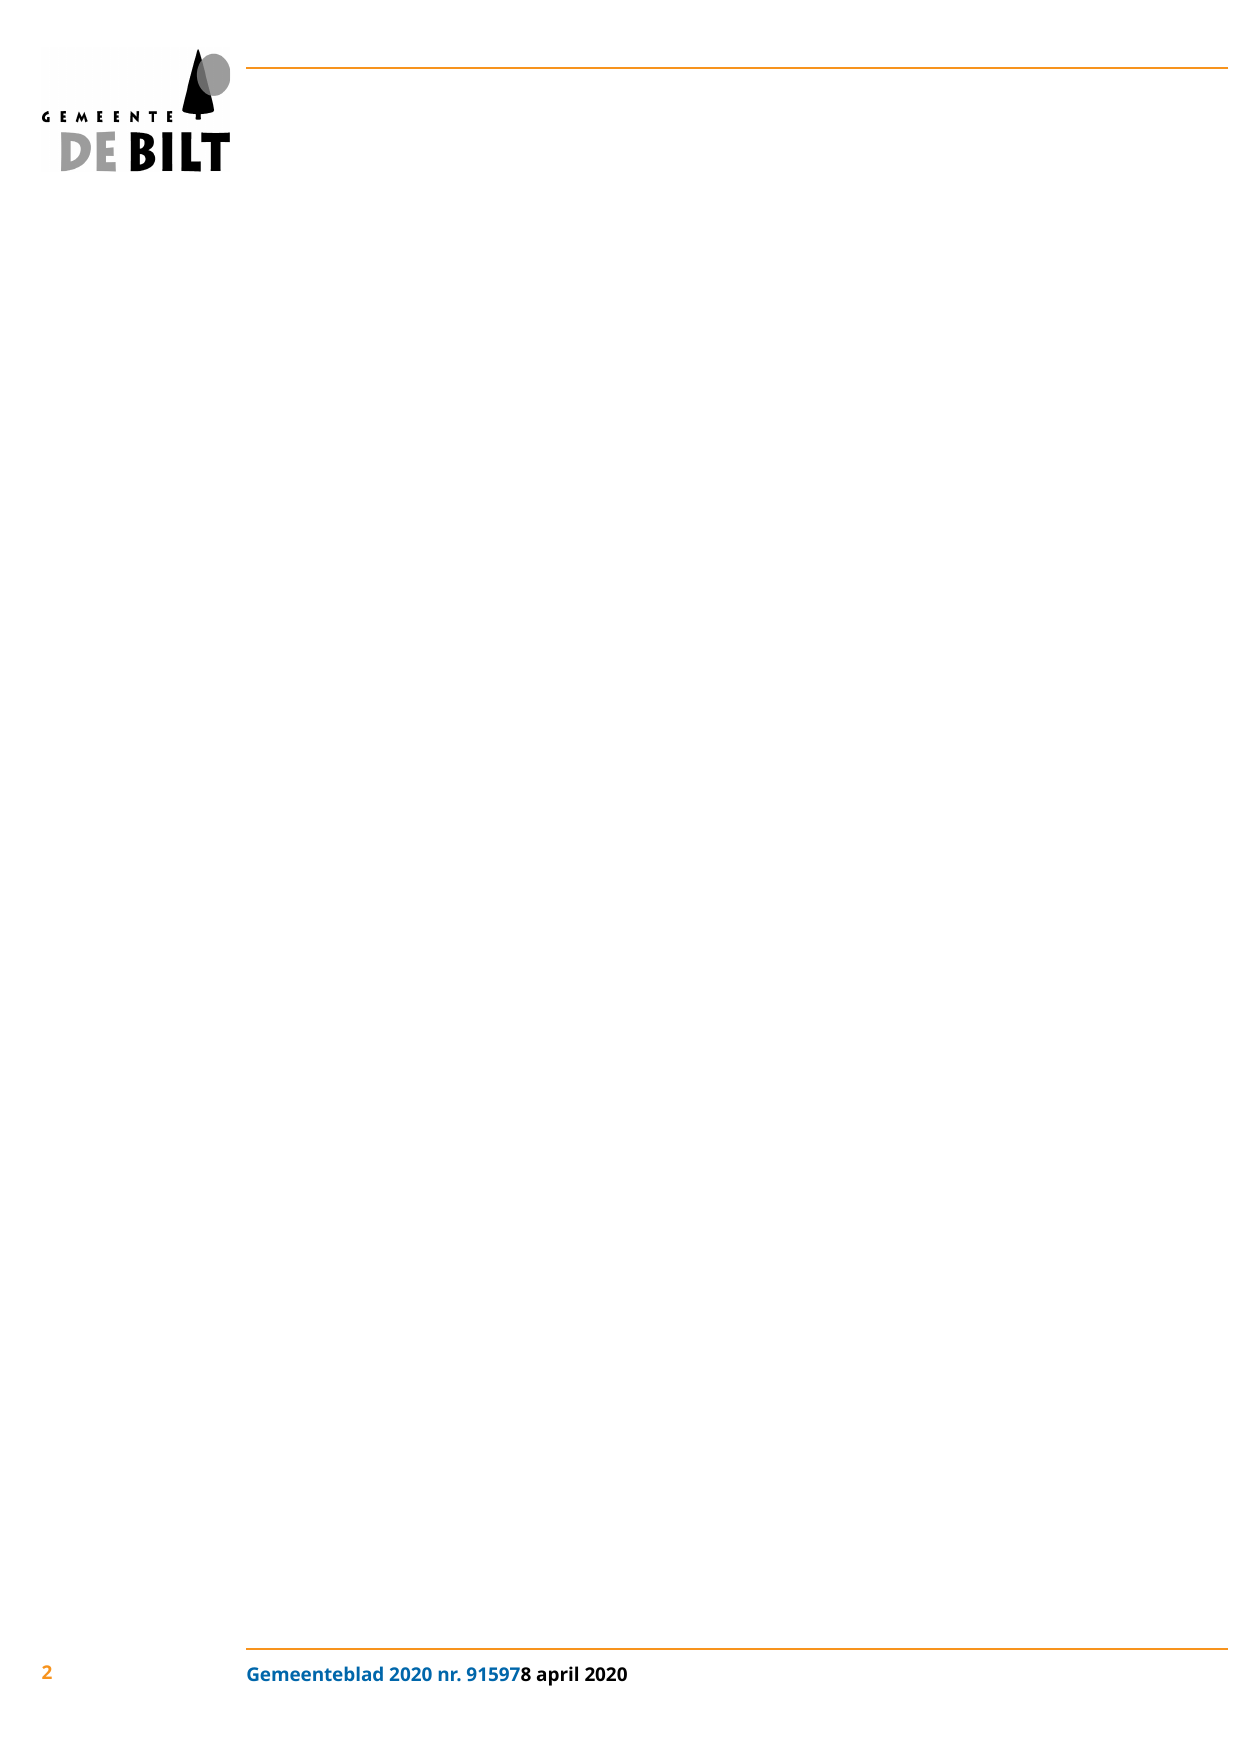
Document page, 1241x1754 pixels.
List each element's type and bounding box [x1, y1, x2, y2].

picture [41, 47, 231, 172]
